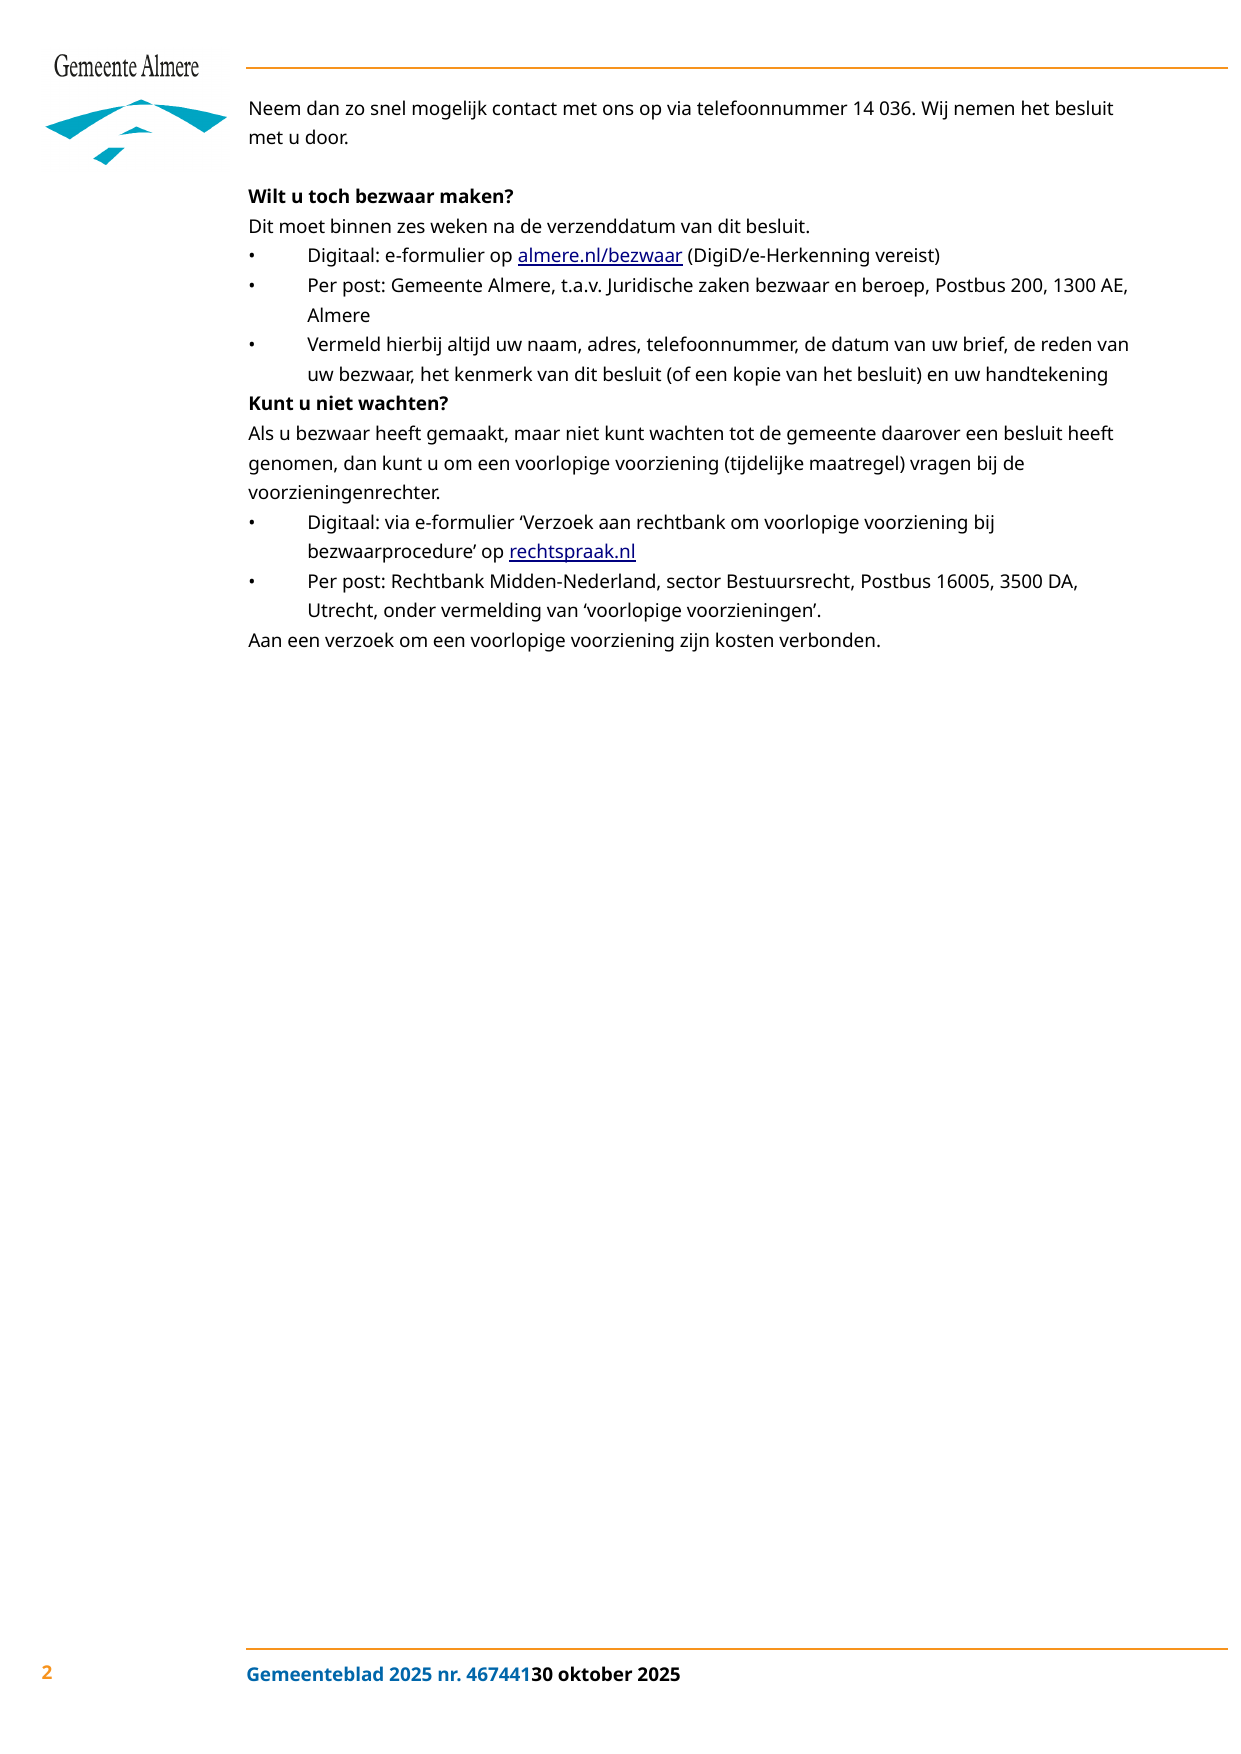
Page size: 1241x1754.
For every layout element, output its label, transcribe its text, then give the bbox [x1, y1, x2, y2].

text Wilt u toch bezwaar maken? [248, 183, 1152, 209]
list Per post: Rechtbank Midden-Nederland, sector Bestuursrecht, Postbus 16005, 3500 DA, Utrecht, onder vermelding van ‘voorlopige voorzieningen’. [248, 568, 1152, 623]
text Dit moet binnen zes weken na de verzenddatum van dit besluit. [248, 213, 1152, 239]
text Neem dan zo snel mogelijk contact met ons op via telefoonnummer 14 036. Wij nemen het besluit met u door. [248, 95, 1152, 150]
text Aan een verzoek om een voorlopige voorziening zijn kosten verbonden. [248, 627, 1152, 653]
text Als u bezwaar heeft gemaakt, maar niet kunt wachten tot de gemeente daarover een besluit heeft genomen, dan kunt u om een voorlopige voorziening (tijdelijke maatregel) vragen bij de voorzieningenrechter. [248, 420, 1152, 505]
picture [41, 47, 231, 172]
list Vermeld hierbij altijd uw naam, adres, telefoonnummer, de datum van uw brief, de reden van uw bezwaar, het kenmerk van dit besluit (of een kopie van het besluit) en uw handtekening [248, 331, 1152, 387]
list Digitaal: via e-formulier ‘Verzoek aan rechtbank om voorlopige voorziening bij bezwaarprocedure’ op rechtspraak.nl [248, 509, 1152, 564]
text Kunt u niet wachten? [248, 391, 1152, 416]
list Digitaal: e-formulier op almere.nl/bezwaar (DigiD/e-Herkenning vereist) [248, 243, 1152, 268]
list Per post: Gemeente Almere, t.a.v. Juridische zaken bezwaar en beroep, Postbus 200, 1300 AE, Almere [248, 272, 1152, 328]
